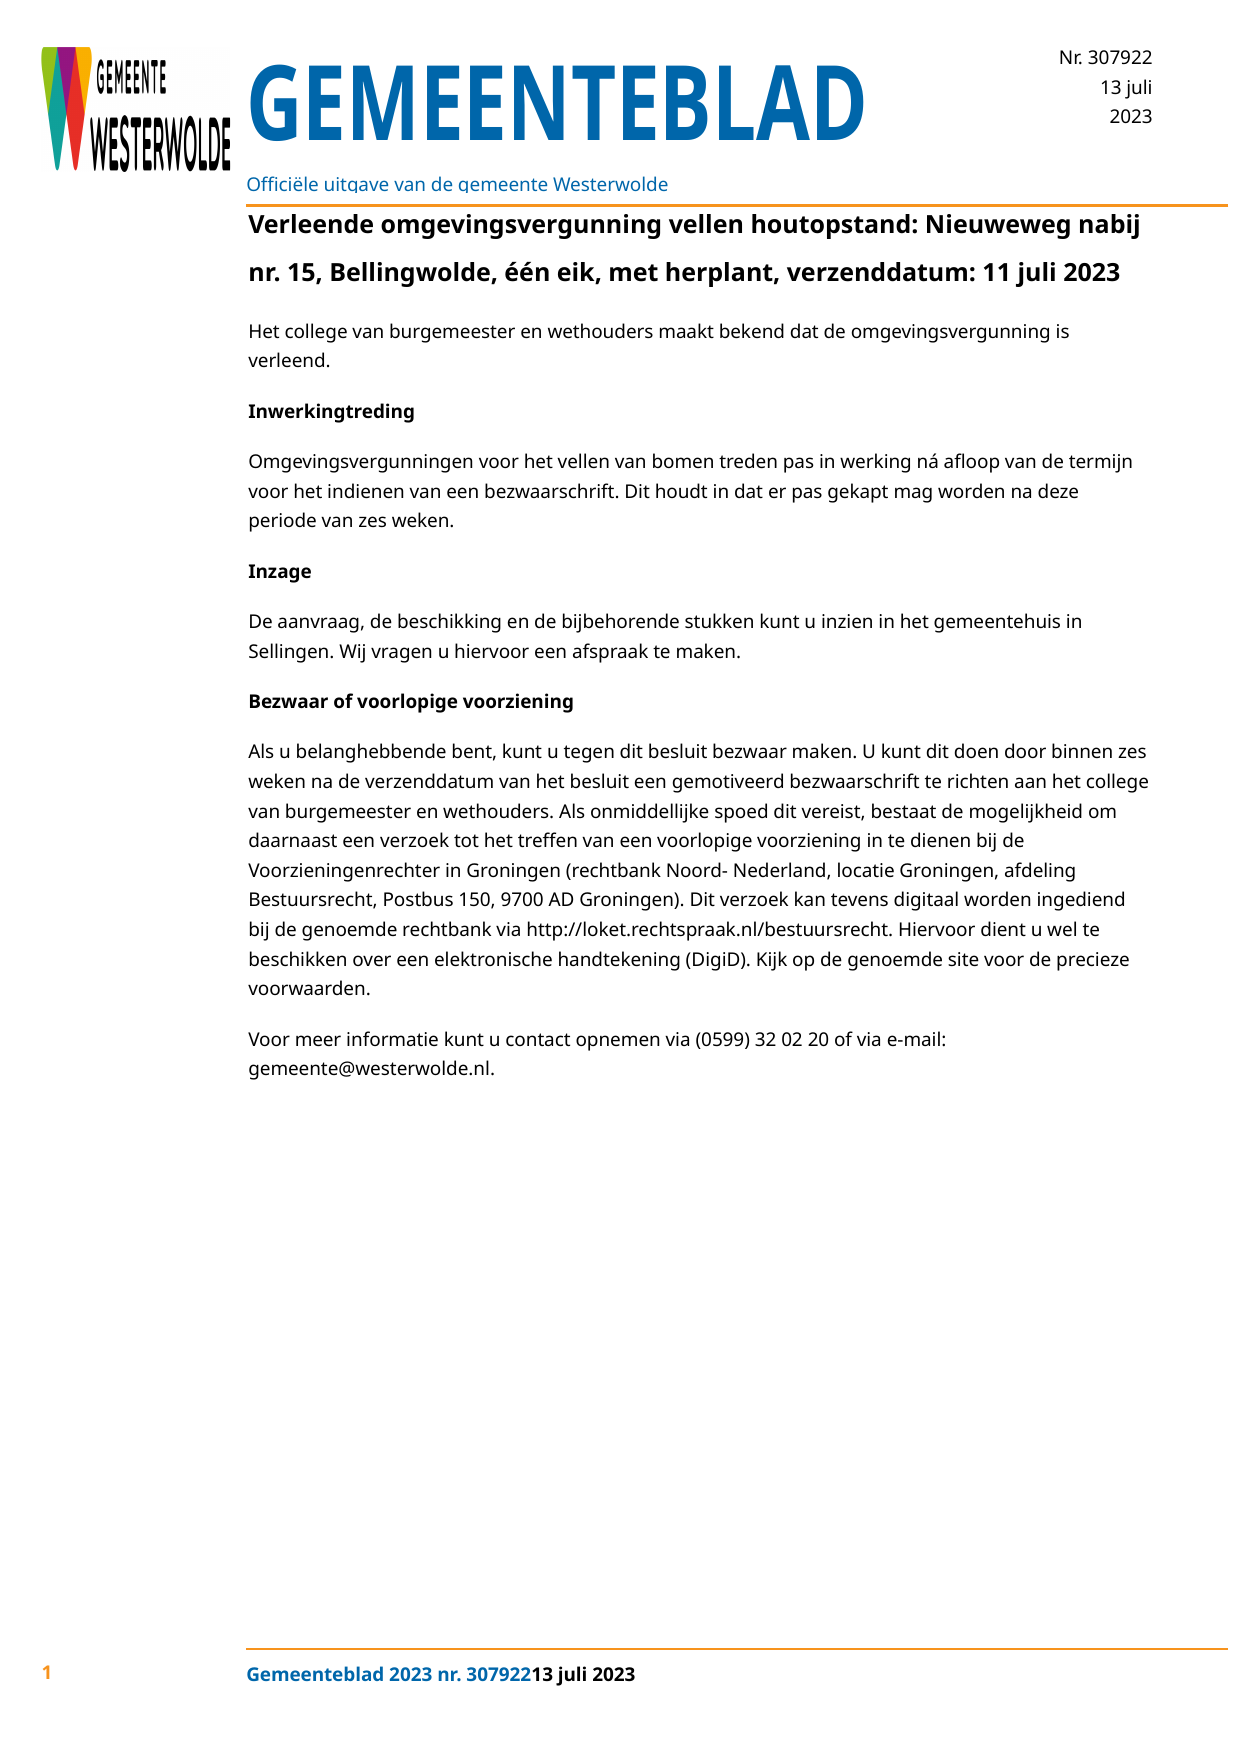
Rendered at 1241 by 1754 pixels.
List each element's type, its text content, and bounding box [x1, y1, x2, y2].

text Inzage [248, 558, 1152, 584]
text Als u belanghebbende bent, kunt u tegen dit besluit bezwaar maken. U kunt dit doen door binnen zes weken na de verzenddatum van het besluit een gemotiveerd bezwaarschrift te richten aan het college van burgemeester en wethouders. Als onmiddellijke spoed dit vereist, bestaat de mogelijkheid om daarnaast een verzoek tot het treffen van een voorlopige voorziening in te dienen bij de Voorzieningenrechter in Groningen (rechtbank Noord- Nederland, locatie Groningen, afdeling Bestuursrecht, Postbus 150, 9700 AD Groningen). Dit verzoek kan tevens digitaal worden ingediend bij de genoemde rechtbank via http://loket.rechtspraak.nl/bestuursrecht. Hiervoor dient u wel te beschikken over een elektronische handtekening (DigiD). Kijk op de genoemde site voor de precieze voorwaarden. [248, 739, 1152, 1001]
text Voor meer informatie kunt u contact opnemen via (0599) 32 02 20 of via e-mail: gemeente@westerwolde.nl. [248, 1026, 1152, 1081]
text Het college van burgemeester en wethouders maakt bekend dat de omgevingsvergunning is verleend. [248, 318, 1152, 373]
text Verleende omgevingsvergunning vellen houtopstand: Nieuweweg nabij nr. 15, Bellingwolde, één eik, met herplant, verzenddatum: 11 juli 2023 [248, 207, 1152, 288]
picture [41, 47, 231, 172]
text Inwerkingtreding [248, 398, 1152, 424]
text De aanvraag, de beschikking en de bijbehorende stukken kunt u inzien in het gemeentehuis in Sellingen. Wij vragen u hiervoor een afspraak te maken. [248, 608, 1152, 664]
text Bezwaar of voorlopige voorziening [248, 688, 1152, 714]
text Omgevingsvergunningen voor het vellen van bomen treden pas in werking ná afloop van de termijn voor het indienen van een bezwaarschrift. Dit houdt in dat er pas gekapt mag worden na deze periode van zes weken. [248, 448, 1152, 533]
